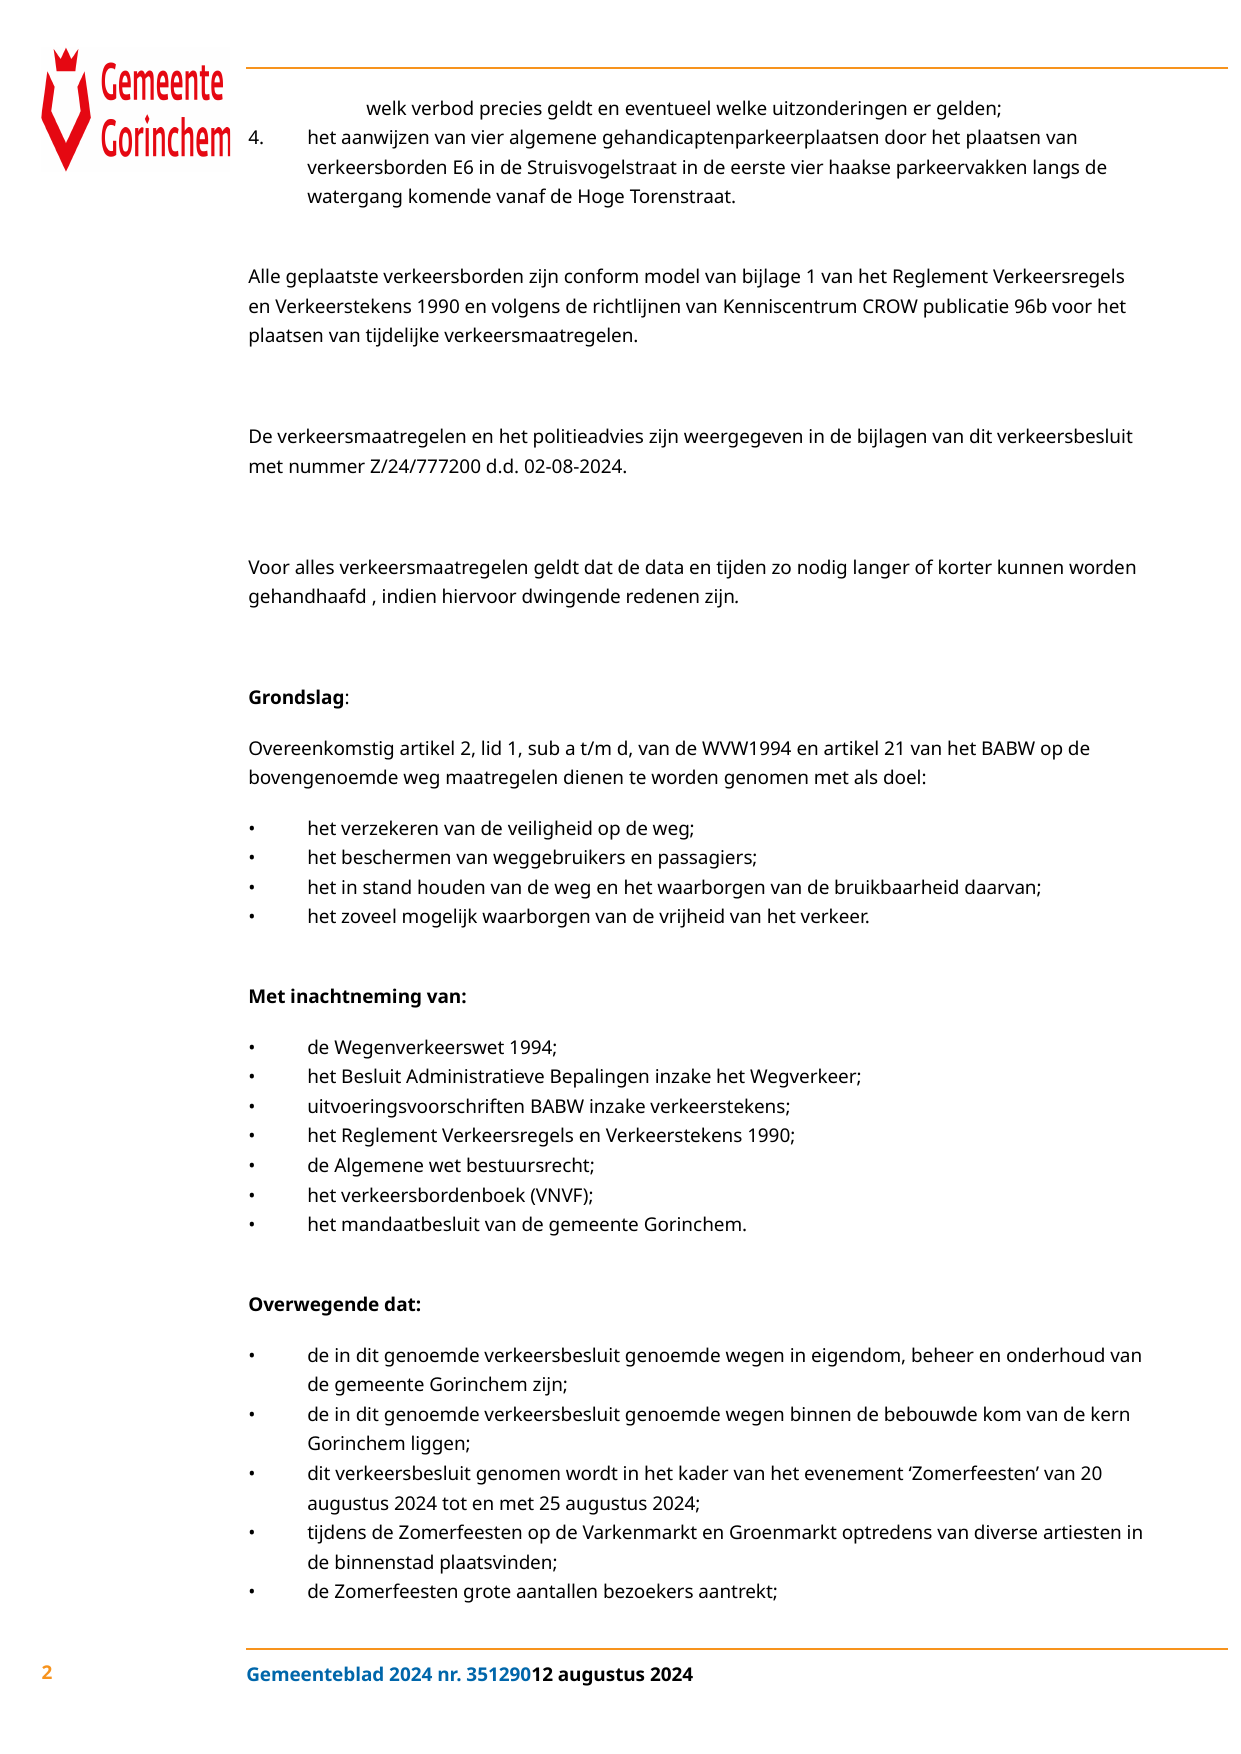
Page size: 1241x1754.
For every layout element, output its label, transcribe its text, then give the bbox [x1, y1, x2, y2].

list uitvoeringsvoorschriften BABW inzake verkeerstekens; [248, 1093, 1152, 1119]
text Met inachtneming van: [248, 983, 1152, 1009]
picture [41, 47, 231, 172]
text Voor alles verkeersmaatregelen geldt dat de data en tijden zo nodig langer of korter kunnen worden gehandhaafd , indien hiervoor dwingende redenen zijn. [248, 554, 1152, 609]
list het Reglement Verkeersregels en Verkeerstekens 1990; [248, 1123, 1152, 1148]
list de Zomerfeesten grote aantallen bezoekers aantrekt; [248, 1578, 1152, 1604]
list de Algemene wet bestuursrecht; [248, 1152, 1152, 1178]
text De verkeersmaatregelen en het politieadvies zijn weergegeven in de bijlagen van dit verkeersbesluit met nummer Z/24/777200 d.d. 02-08-2024. [248, 423, 1152, 479]
list het Besluit Administratieve Bepalingen inzake het Wegverkeer; [248, 1063, 1152, 1089]
list het verkeersbordenboek (VNVF); [248, 1182, 1152, 1208]
list de Wegenverkeerswet 1994; [248, 1034, 1152, 1060]
list het aanwijzen van vier algemene gehandicaptenparkeerplaatsen door het plaatsen van verkeersborden E6 in de Struisvogelstraat in de eerste vier haakse parkeervakken langs de watergang komende vanaf de Hoge Torenstraat. [248, 124, 1152, 209]
text Alle geplaatste verkeersborden zijn conform model van bijlage 1 van het Reglement Verkeersregels en Verkeerstekens 1990 en volgens de richtlijnen van Kenniscentrum CROW publicatie 96b voor het plaatsen van tijdelijke verkeersmaatregelen. [248, 263, 1152, 348]
list de in dit genoemde verkeersbesluit genoemde wegen binnen de bebouwde kom van de kern Gorinchem liggen; [248, 1401, 1152, 1456]
list welk verbod precies geldt en eventueel welke uitzonderingen er gelden; [307, 95, 1152, 121]
list dit verkeersbesluit genomen wordt in het kader van het evenement ‘Zomerfeesten’ van 20 augustus 2024 tot en met 25 augustus 2024; [248, 1460, 1152, 1516]
list tijdens de Zomerfeesten op de Varkenmarkt en Groenmarkt optredens van diverse artiesten in de binnenstad plaatsvinden; [248, 1519, 1152, 1575]
list de in dit genoemde verkeersbesluit genoemde wegen in eigendom, beheer en onderhoud van de gemeente Gorinchem zijn; [248, 1342, 1152, 1397]
list het in stand houden van de weg en het waarborgen van de bruikbaarheid daarvan; [248, 874, 1152, 900]
list het zoveel mogelijk waarborgen van de vrijheid van het verkeer. [248, 903, 1152, 929]
list het mandaatbesluit van de gemeente Gorinchem. [248, 1211, 1152, 1237]
list het verzekeren van de veiligheid op de weg; [248, 815, 1152, 841]
text Overeenkomstig artikel 2, lid 1, sub a t/m d, van de WVW1994 en artikel 21 van het BABW op de bovengenoemde weg maatregelen dienen te worden genomen met als doel: [248, 735, 1152, 790]
text Grondslag: [248, 684, 1152, 710]
list het beschermen van weggebruikers en passagiers; [248, 844, 1152, 870]
text Overwegende dat: [248, 1291, 1152, 1317]
